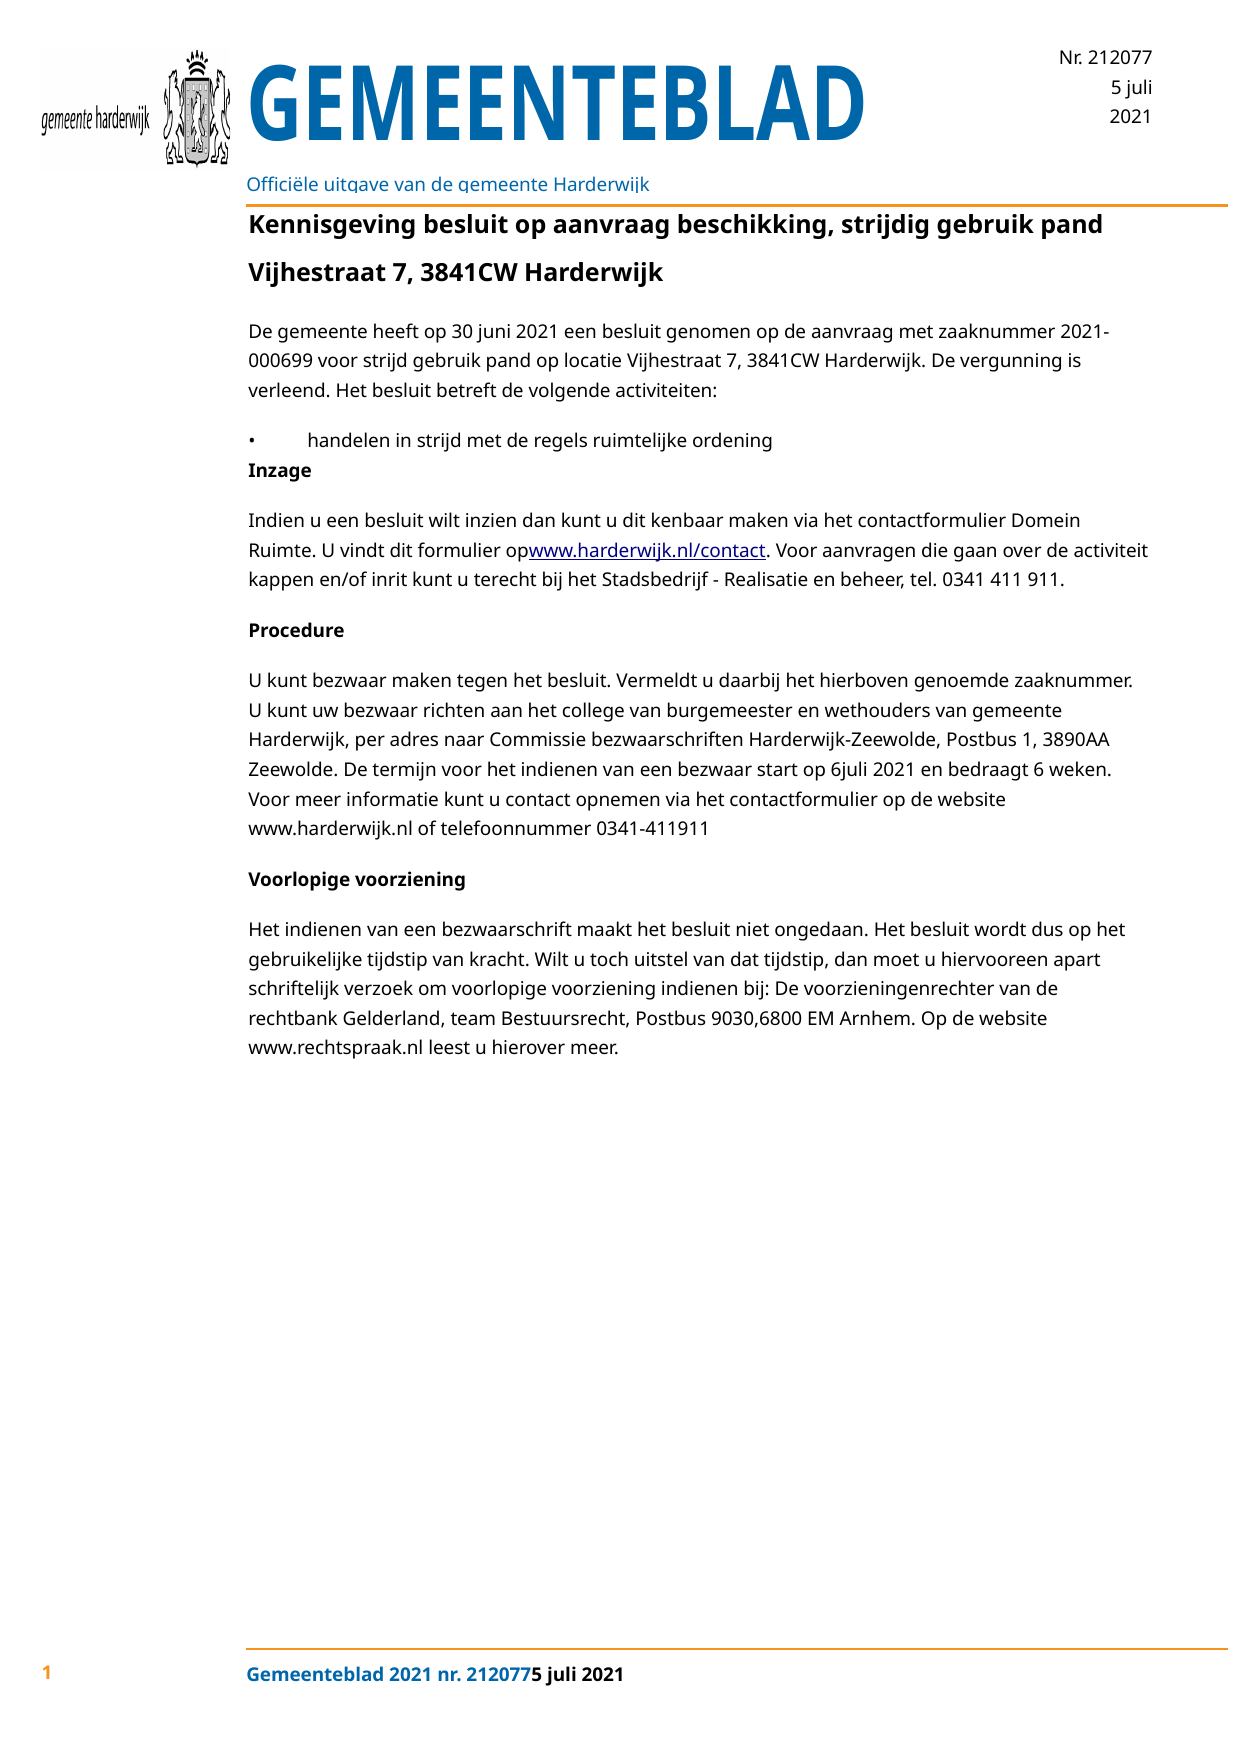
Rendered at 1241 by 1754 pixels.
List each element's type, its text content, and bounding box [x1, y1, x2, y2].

text Kennisgeving besluit op aanvraag beschikking, strijdig gebruik pand Vijhestraat 7, 3841CW Harderwijk [248, 207, 1152, 288]
text Indien u een besluit wilt inzien dan kunt u dit kenbaar maken via het contactformulier Domein Ruimte. U vindt dit formulier opwww.harderwijk.nl/contact. Voor aanvragen die gaan over de activiteit kappen en/of inrit kunt u terecht bij het Stadsbedrijf - Realisatie en beheer, tel. 0341 411 911. [248, 507, 1152, 592]
text Het indienen van een bezwaarschrift maakt het besluit niet ongedaan. Het besluit wordt dus op het gebruikelijke tijdstip van kracht. Wilt u toch uitstel van dat tijdstip, dan moet u hiervooreen apart schriftelijk verzoek om voorlopige voorziening indienen bij: De voorzieningenrechter van de rechtbank Gelderland, team Bestuursrecht, Postbus 9030,6800 EM Arnhem. Op de website www.rechtspraak.nl leest u hierover meer. [248, 916, 1152, 1060]
text U kunt bezwaar maken tegen het besluit. Vermeldt u daarbij het hierboven genoemde zaaknummer. U kunt uw bezwaar richten aan het college van burgemeester en wethouders van gemeente Harderwijk, per adres naar Commissie bezwaarschriften Harderwijk-Zeewolde, Postbus 1, 3890AA Zeewolde. De termijn voor het indienen van een bezwaar start op 6juli 2021 en bedraagt 6 weken. Voor meer informatie kunt u contact opnemen via het contactformulier op de website www.harderwijk.nl of telefoonnummer 0341-411911 [248, 667, 1152, 841]
text Voorlopige voorziening [248, 866, 1152, 892]
text De gemeente heeft op 30 juni 2021 een besluit genomen op de aanvraag met zaaknummer 2021-000699 voor strijd gebruik pand op locatie Vijhestraat 7, 3841CW Harderwijk. De vergunning is verleend. Het besluit betreft de volgende activiteiten: [248, 318, 1152, 403]
text Procedure [248, 617, 1152, 643]
text Inzage [248, 457, 1152, 483]
picture [41, 47, 231, 172]
list handelen in strijd met de regels ruimtelijke ordening [248, 427, 1152, 453]
